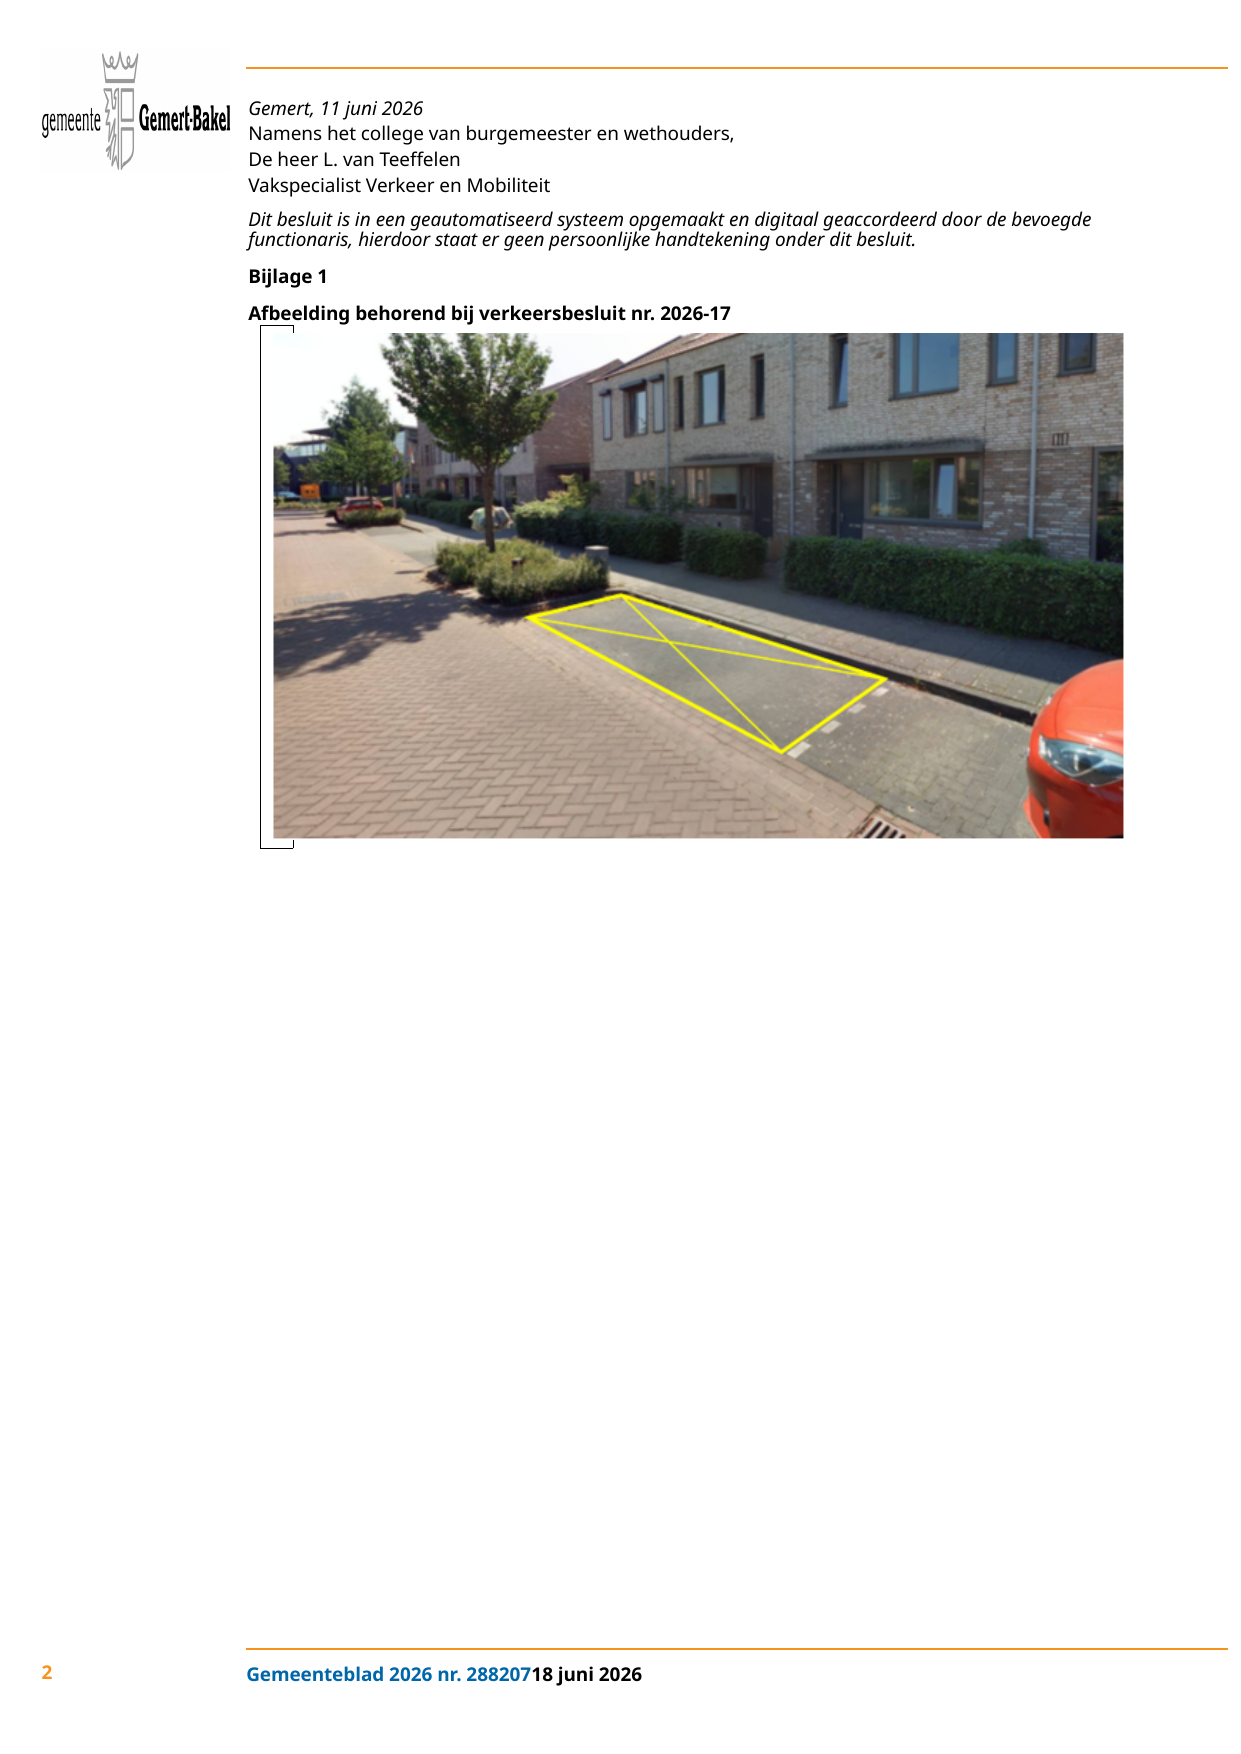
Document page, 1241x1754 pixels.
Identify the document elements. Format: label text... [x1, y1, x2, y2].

text De heer L. van Teeffelen [248, 146, 1152, 172]
text Dit besluit is in een geautomatiseerd systeem opgemaakt en digitaal geaccordeerd door de bevoegde functionaris, hierdoor staat er geen persoonlijke handtekening onder dit besluit. [248, 211, 1152, 250]
text Namens het college van burgemeester en wethouders, [248, 121, 1152, 146]
text Vakspecialist Verkeer en Mobiliteit [248, 172, 1152, 198]
text Afbeelding behorend bij verkeersbesluit nr. 2026-17 [248, 304, 1152, 324]
picture [41, 47, 231, 172]
picture [268, 333, 1155, 840]
text Gemert, 11 juni 2026 [248, 95, 1152, 121]
text Bijlage 1 [248, 268, 1152, 287]
